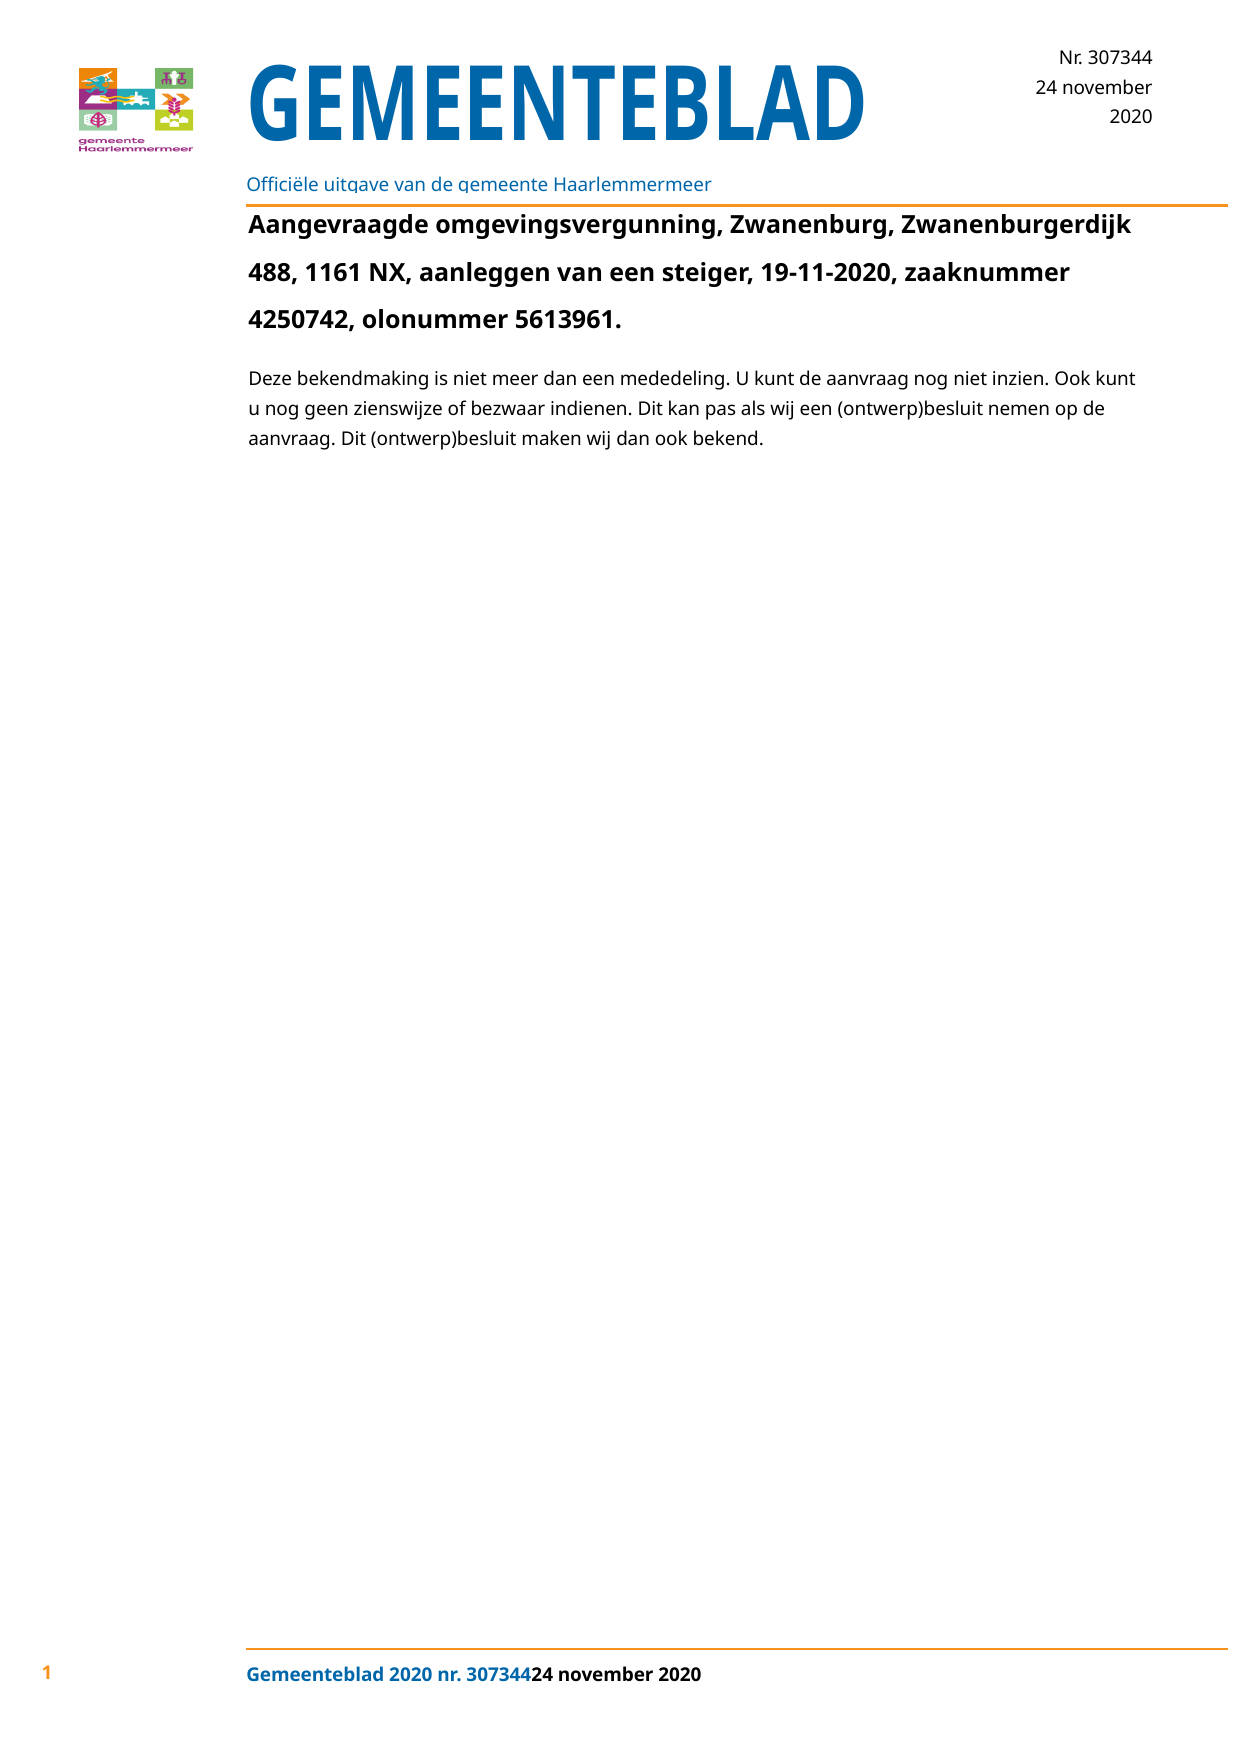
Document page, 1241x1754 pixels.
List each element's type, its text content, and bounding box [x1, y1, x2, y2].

picture [41, 47, 231, 172]
text Aangevraagde omgevingsvergunning, Zwanenburg, Zwanenburgerdijk 488, 1161 NX, aanleggen van een steiger, 19-11-2020, zaaknummer 4250742, olonummer 5613961. [248, 207, 1152, 336]
text Deze bekendmaking is niet meer dan een mededeling. U kunt de aanvraag nog niet inzien. Ook kunt u nog geen zienswijze of bezwaar indienen. Dit kan pas als wij een (ontwerp)besluit nemen op de aanvraag. Dit (ontwerp)besluit maken wij dan ook bekend. [248, 366, 1152, 450]
